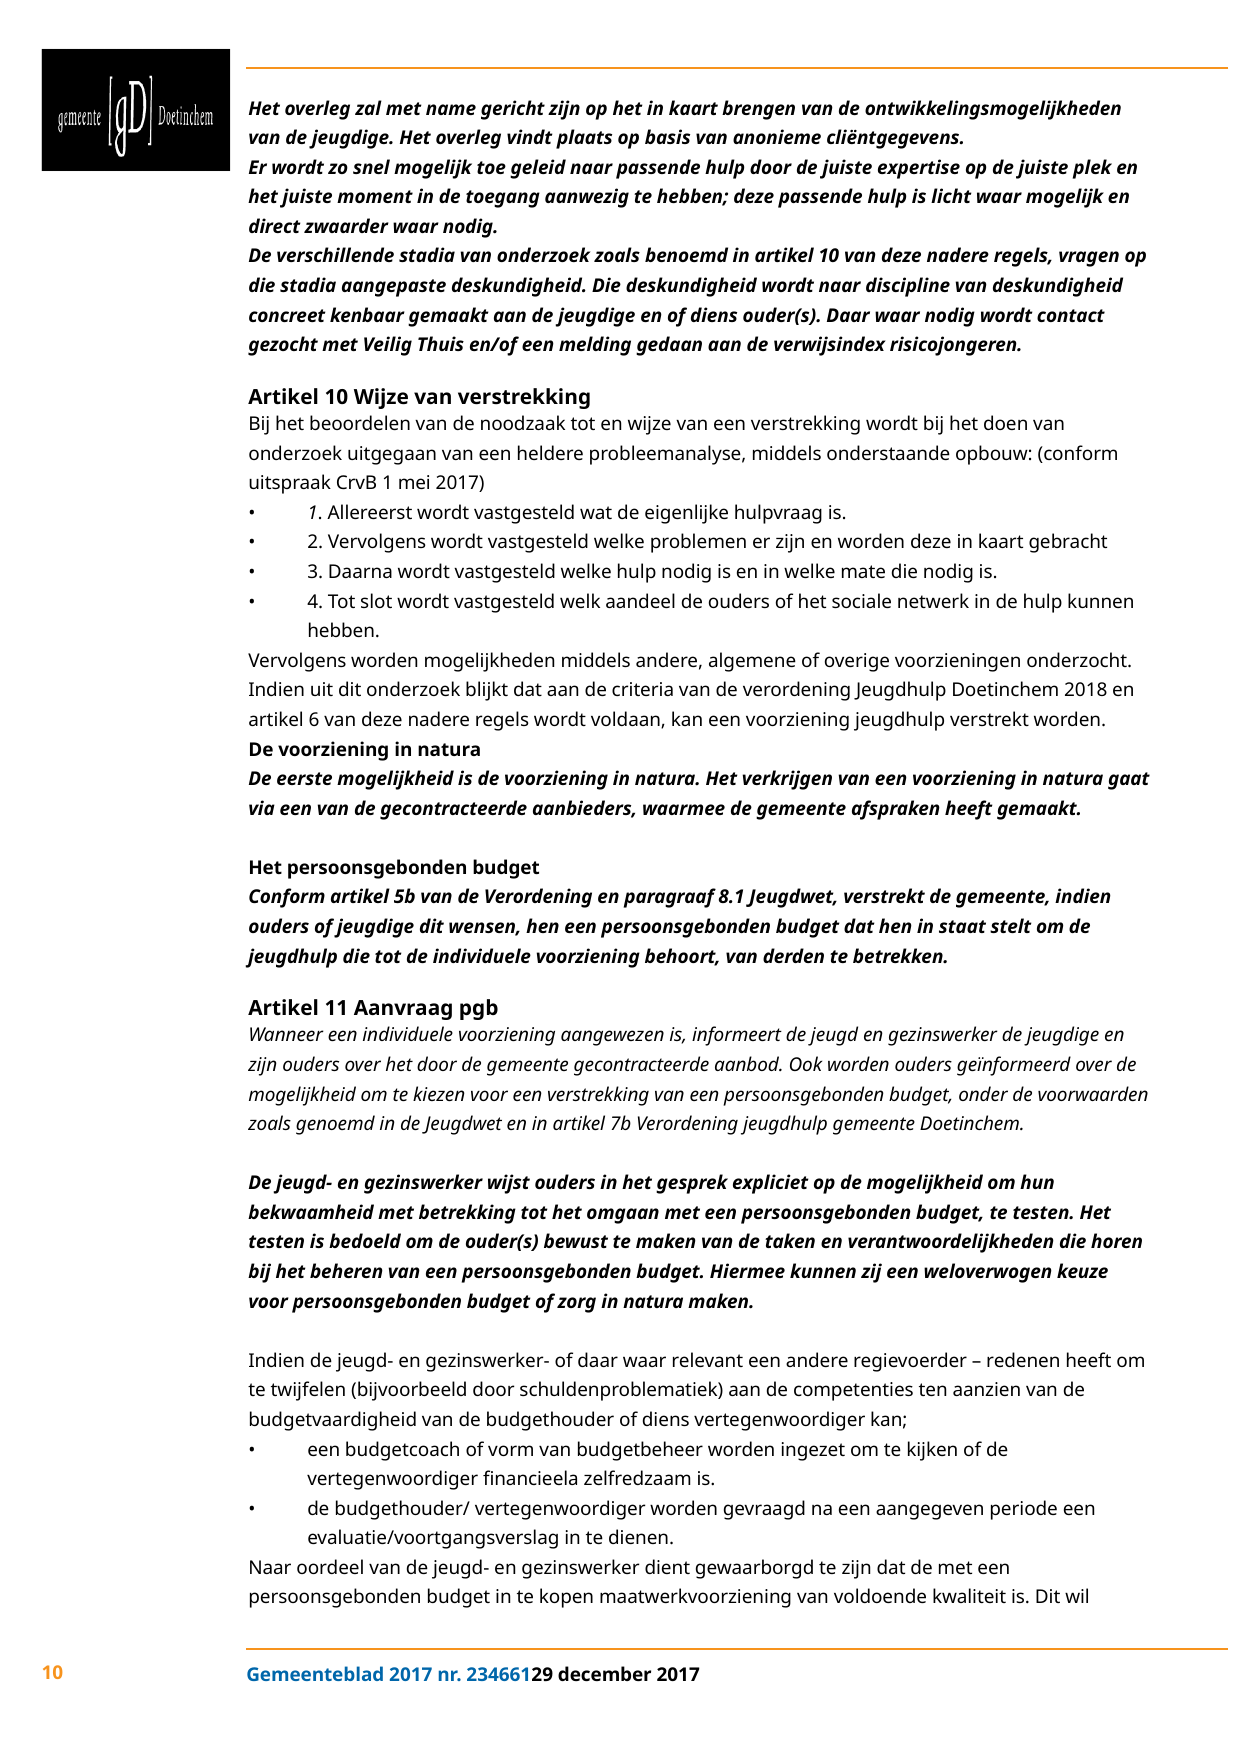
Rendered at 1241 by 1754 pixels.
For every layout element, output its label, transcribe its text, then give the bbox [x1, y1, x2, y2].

text Vervolgens worden mogelijkheden middels andere, algemene of overige voorzieningen onderzocht. Indien uit dit onderzoek blijkt dat aan de criteria van de verordening Jeugdhulp Doetinchem 2018 en artikel 6 van deze nadere regels wordt voldaan, kan een voorziening jeugdhulp verstrekt worden. [248, 647, 1152, 732]
text Artikel 11 Aanvraag pgb [248, 993, 1152, 1022]
text Indien de jeugd- en gezinswerker- of daar waar relevant een andere regievoerder – redenen heeft om te twijfelen (bijvoorbeeld door schuldenproblematiek) aan de competenties ten aanzien van de budgetvaardigheid van de budgethouder of diens vertegenwoordiger kan; [248, 1347, 1152, 1432]
picture [41, 47, 231, 172]
text Conform artikel 5b van de Verordening en paragraaf 8.1 Jeugdwet, verstrekt de gemeente, indien ouders of jeugdige dit wensen, hen een persoonsgebonden budget dat hen in staat stelt om de jeugdhulp die tot de individuele voorziening behoort, van derden te betrekken. [248, 884, 1152, 968]
text De eerste mogelijkheid is de voorziening in natura. Het verkrijgen van een voorziening in natura gaat via een van de gecontracteerde aanbieders, waarmee de gemeente afspraken heeft gemaakt. [248, 765, 1152, 821]
list de budgethouder/ vertegenwoordiger worden gevraagd na een aangegeven periode een evaluatie/voortgangsverslag in te dienen. [248, 1495, 1152, 1550]
list 1. Allereerst wordt vastgesteld wat de eigenlijke hulpvraag is. [248, 499, 1152, 525]
text Het persoonsgebonden budget [248, 854, 1152, 880]
text Het overleg zal met name gericht zijn op het in kaart brengen van de ontwikkelingsmogelijkheden van de jeugdige. Het overleg vindt plaats op basis van anonieme cliëntgegevens. [248, 95, 1152, 150]
text De jeugd- en gezinswerker wijst ouders in het gesprek expliciet op de mogelijkheid om hun bekwaamheid met betrekking tot het omgaan met een persoonsgebonden budget, te testen. Het testen is bedoeld om de ouder(s) bewust te maken van de taken en verantwoordelijkheden die horen bij het beheren van een persoonsgebonden budget. Hiermee kunnen zij een weloverwogen keuze voor persoonsgebonden budget of zorg in natura maken. [248, 1169, 1152, 1314]
list 4. Tot slot wordt vastgesteld welk aandeel de ouders of het sociale netwerk in de hulp kunnen hebben. [248, 588, 1152, 643]
text De verschillende stadia van onderzoek zoals benoemd in artikel 10 van deze nadere regels, vragen op die stadia aangepaste deskundigheid. Die deskundigheid wordt naar discipline van deskundigheid concreet kenbaar gemaakt aan de jeugdige en of diens ouder(s). Daar waar nodig wordt contact gezocht met Veilig Thuis en/of een melding gedaan aan de verwijsindex risicojongeren. [248, 243, 1152, 357]
list 2. Vervolgens wordt vastgesteld welke problemen er zijn en worden deze in kaart gebracht [248, 529, 1152, 554]
text Wanneer een individuele voorziening aangewezen is, informeert de jeugd en gezinswerker de jeugdige en zijn ouders over het door de gemeente gecontracteerde aanbod. Ook worden ouders geïnformeerd over de mogelijkheid om te kiezen voor een verstrekking van een persoonsgebonden budget, onder de voorwaarden zoals genoemd in de Jeugdwet en in artikel 7b Verordening jeugdhulp gemeente Doetinchem. [248, 1022, 1152, 1136]
text Artikel 10 Wijze van verstrekking [248, 382, 1152, 410]
list een budgetcoach of vorm van budgetbeheer worden ingezet om te kijken of de vertegenwoordiger financieela zelfredzaam is. [248, 1436, 1152, 1491]
list 3. Daarna wordt vastgesteld welke hulp nodig is en in welke mate die nodig is. [248, 558, 1152, 584]
text Er wordt zo snel mogelijk toe geleid naar passende hulp door de juiste expertise op de juiste plek en het juiste moment in de toegang aanwezig te hebben; deze passende hulp is licht waar mogelijk en direct zwaarder waar nodig. [248, 154, 1152, 239]
text Naar oordeel van de jeugd- en gezinswerker dient gewaarborgd te zijn dat de met een persoonsgebonden budget in te kopen maatwerkvoorziening van voldoende kwaliteit is. Dit wil [248, 1554, 1152, 1609]
text Bij het beoordelen van de noodzaak tot en wijze van een verstrekking wordt bij het doen van onderzoek uitgegaan van een heldere probleemanalyse, middels onderstaande opbouw: (conform uitspraak CrvB 1 mei 2017) [248, 410, 1152, 495]
text De voorziening in natura [248, 736, 1152, 761]
